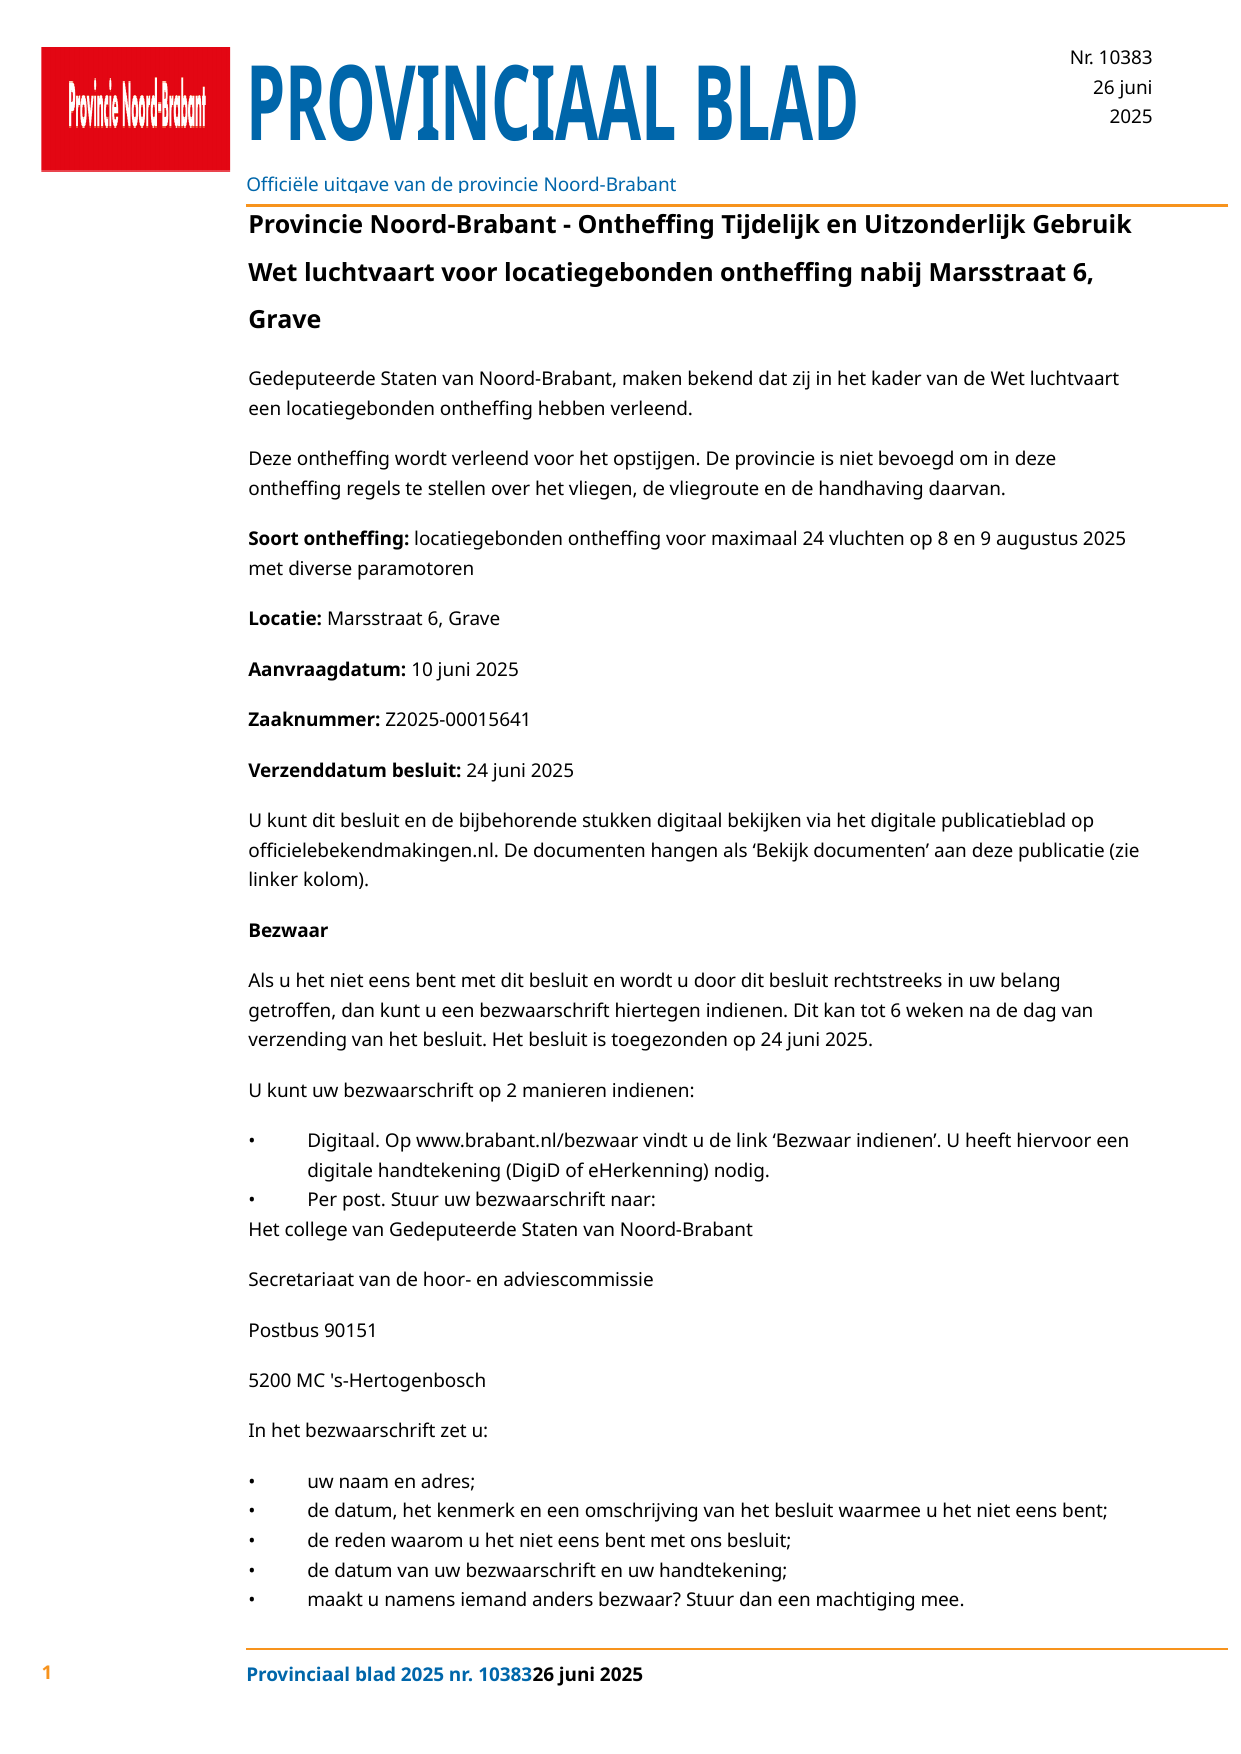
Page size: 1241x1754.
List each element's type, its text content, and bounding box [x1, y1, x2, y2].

list de reden waarom u het niet eens bent met ons besluit; [248, 1527, 1152, 1553]
text Zaaknummer: Z2025-00015641 [248, 706, 1152, 732]
list Digitaal. Op www.brabant.nl/bezwaar vindt u de link ‘Bezwaar indienen’. U heeft hiervoor een digitale handtekening (DigiD of eHerkenning) nodig. [248, 1127, 1152, 1182]
text Postbus 90151 [248, 1317, 1152, 1342]
text Soort ontheffing: locatiegebonden ontheffing voor maximaal 24 vluchten op 8 en 9 augustus 2025 met diverse paramotoren [248, 526, 1152, 581]
picture [41, 47, 231, 172]
text Secretariaat van de hoor- en adviescommissie [248, 1266, 1152, 1292]
list maakt u namens iemand anders bezwaar? Stuur dan een machtiging mee. [248, 1586, 1152, 1612]
list Per post. Stuur uw bezwaarschrift naar: [248, 1186, 1152, 1212]
list de datum, het kenmerk en een omschrijving van het besluit waarmee u het niet eens bent; [248, 1498, 1152, 1523]
text Als u het niet eens bent met dit besluit en wordt u door dit besluit rechtstreeks in uw belang getroffen, dan kunt u een bezwaarschrift hiertegen indienen. Dit kan tot 6 weken na de dag van verzending van het besluit. Het besluit is toegezonden op 24 juni 2025. [248, 967, 1152, 1052]
text Bezwaar [248, 917, 1152, 942]
text 5200 MC 's‑Hertogenbosch [248, 1367, 1152, 1393]
list de datum van uw bezwaarschrift en uw handtekening; [248, 1557, 1152, 1582]
list uw naam en adres; [248, 1468, 1152, 1494]
text Gedeputeerde Staten van Noord-Brabant, maken bekend dat zij in het kader van de Wet luchtvaart een locatiegebonden ontheffing hebben verleend. [248, 366, 1152, 421]
text Deze ontheffing wordt verleend voor het opstijgen. De provincie is niet bevoegd om in deze ontheffing regels te stellen over het vliegen, de vliegroute en de handhaving daarvan. [248, 446, 1152, 501]
text Provincie Noord-Brabant - Ontheffing Tijdelijk en Uitzonderlijk Gebruik Wet luchtvaart voor locatiegebonden ontheffing nabij Marsstraat 6, Grave [248, 207, 1152, 336]
text U kunt uw bezwaarschrift op 2 manieren indienen: [248, 1077, 1152, 1102]
text Aanvraagdatum: 10 juni 2025 [248, 656, 1152, 682]
text Het college van Gedeputeerde Staten van Noord-Brabant [248, 1216, 1152, 1242]
text Verzenddatum besluit: 24 juni 2025 [248, 757, 1152, 782]
text Locatie: Marsstraat 6, Grave [248, 606, 1152, 631]
text U kunt dit besluit en de bijbehorende stukken digitaal bekijken via het digitale publicatieblad op officielebekendmakingen.nl. De documenten hangen als ‘Bekijk documenten’ aan deze publicatie (zie linker kolom). [248, 807, 1152, 892]
text In het bezwaarschrift zet u: [248, 1418, 1152, 1443]
